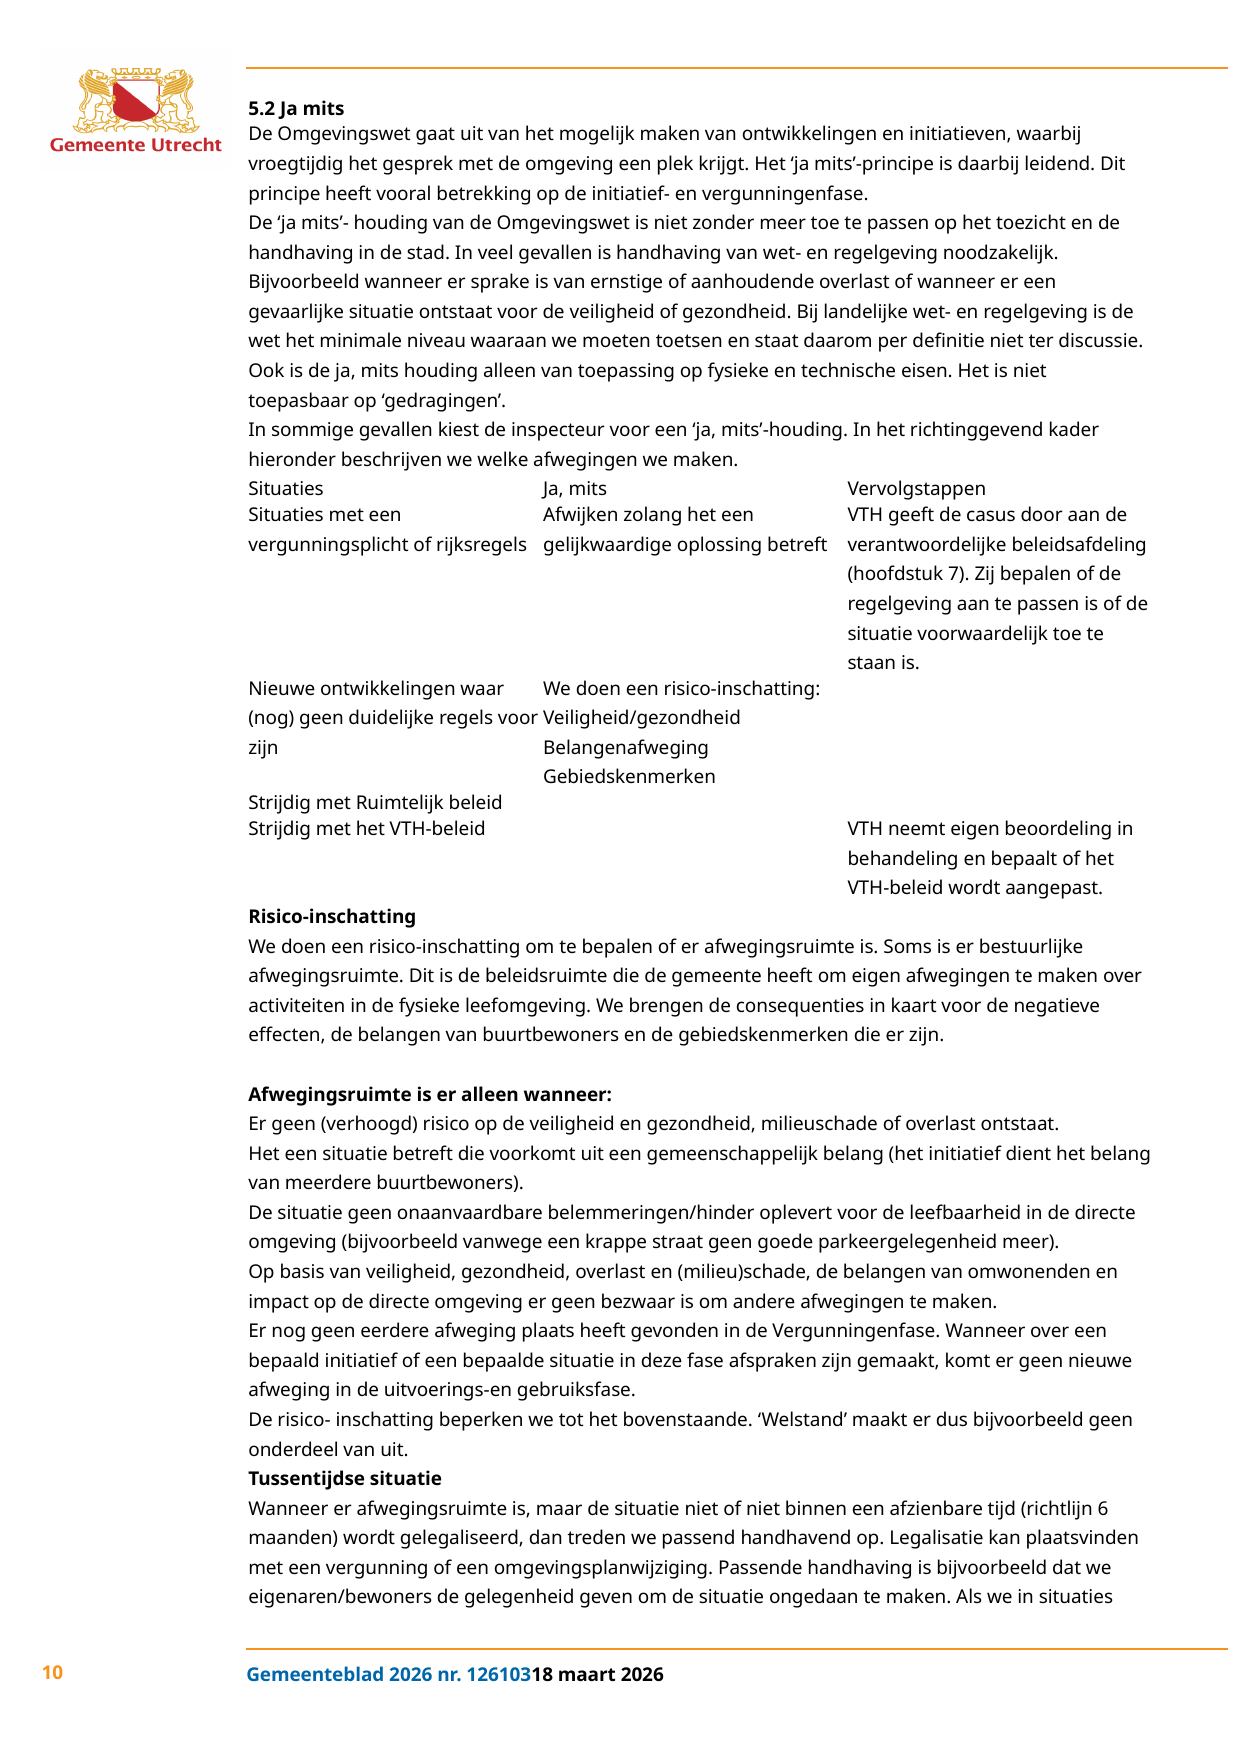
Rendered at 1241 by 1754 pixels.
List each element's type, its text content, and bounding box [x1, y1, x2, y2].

text Op basis van veiligheid, gezondheid, overlast en (milieu)schade, de belangen van omwonenden en impact op de directe omgeving er geen bezwaar is om andere afwegingen te maken. [248, 1258, 1152, 1314]
table_header Situaties [248, 476, 543, 501]
table_cell [847, 675, 1152, 789]
text Wanneer er afwegingsruimte is, maar de situatie niet of niet binnen een afzienbare tijd (richtlijn 6 maanden) wordt gelegaliseerd, dan treden we passend handhavend op. Legalisatie kan plaatsvinden met een vergunning of een omgevingsplanwijziging. Passende handhaving is bijvoorbeeld dat we eigenaren/bewoners de gelegenheid geven om de situatie ongedaan te maken. Als we in situaties [248, 1495, 1152, 1609]
text Het een situatie betreft die voorkomt uit een gemeenschappelijk belang (het initiatief dient het belang van meerdere buurtbewoners). [248, 1140, 1152, 1195]
picture [41, 47, 231, 172]
table_cell We doen een risico-inschatting: Veiligheid/gezondheid Belangenafweging Gebiedskenmerken [543, 675, 847, 789]
table_cell Afwijken zolang het een gelijkwaardige oplossing betreft [543, 501, 847, 675]
table_cell Nieuwe ontwikkelingen waar (nog) geen duidelijke regels voor zijn [248, 675, 543, 789]
text Afwegingsruimte is er alleen wanneer: [248, 1081, 1152, 1107]
text Er geen (verhoogd) risico op de veiligheid en gezondheid, milieuschade of overlast ontstaat. [248, 1110, 1152, 1136]
table_cell Strijdig met Ruimtelijk beleid [248, 790, 543, 815]
text Er nog geen eerdere afweging plaats heeft gevonden in de Vergunningenfase. Wanneer over een bepaald initiatief of een bepaalde situatie in deze fase afspraken zijn gemaakt, komt er geen nieuwe afweging in de uitvoerings-en gebruiksfase. [248, 1317, 1152, 1402]
table_cell VTH geeft de casus door aan de verantwoordelijke beleidsafdeling (hoofdstuk 7). Zij bepalen of de regelgeving aan te passen is of de situatie voorwaardelijk toe te staan is. [847, 501, 1152, 675]
table_header Vervolgstappen [847, 476, 1152, 501]
text Risico-inschatting [248, 903, 1152, 929]
text De Omgevingswet gaat uit van het mogelijk maken van ontwikkelingen en initiatieven, waarbij vroegtijdig het gesprek met de omgeving een plek krijgt. Het ‘ja mits’-principe is daarbij leidend. Dit principe heeft vooral betrekking op de initiatief- en vergunningenfase. [248, 121, 1152, 205]
table_header Ja, mits [543, 476, 847, 501]
text We doen een risico-inschatting om te bepalen of er afwegingsruimte is. Soms is er bestuurlijke afwegingsruimte. Dit is de beleidsruimte die de gemeente heeft om eigen afwegingen te maken over activiteiten in de fysieke leefomgeving. We brengen de consequenties in kaart voor de negatieve effecten, de belangen van buurtbewoners en de gebiedskenmerken die er zijn. [248, 933, 1152, 1047]
table_cell Situaties met een vergunningsplicht of rijksregels [248, 501, 543, 675]
table_cell [543, 815, 847, 900]
text 5.2 Ja mits [248, 95, 1152, 121]
table_cell [543, 790, 847, 815]
text De risico- inschatting beperken we tot het bovenstaande. ‘Welstand’ maakt er dus bijvoorbeeld geen onderdeel van uit. [248, 1406, 1152, 1462]
table_cell [847, 790, 1152, 815]
table_cell VTH neemt eigen beoordeling in behandeling en bepaalt of het VTH-beleid wordt aangepast. [847, 815, 1152, 900]
text De ‘ja mits’- houding van de Omgevingswet is niet zonder meer toe te passen op het toezicht en de handhaving in de stad. In veel gevallen is handhaving van wet- en regelgeving noodzakelijk. Bijvoorbeeld wanneer er sprake is van ernstige of aanhoudende overlast of wanneer er een gevaarlijke situatie ontstaat voor de veiligheid of gezondheid. Bij landelijke wet- en regelgeving is de wet het minimale niveau waaraan we moeten toetsen en staat daarom per definitie niet ter discussie. Ook is de ja, mits houding alleen van toepassing op fysieke en technische eisen. Het is niet toepasbaar op ‘gedragingen’. [248, 209, 1152, 412]
text De situatie geen onaanvaardbare belemmeringen/hinder oplevert voor de leefbaarheid in de directe omgeving (bijvoorbeeld vanwege een krappe straat geen goede parkeergelegenheid meer). [248, 1199, 1152, 1254]
table_cell Strijdig met het VTH-beleid [248, 815, 543, 900]
text In sommige gevallen kiest de inspecteur voor een ‘ja, mits’-houding. In het richtinggevend kader hieronder beschrijven we welke afwegingen we maken. [248, 416, 1152, 472]
text Tussentijdse situatie [248, 1465, 1152, 1491]
